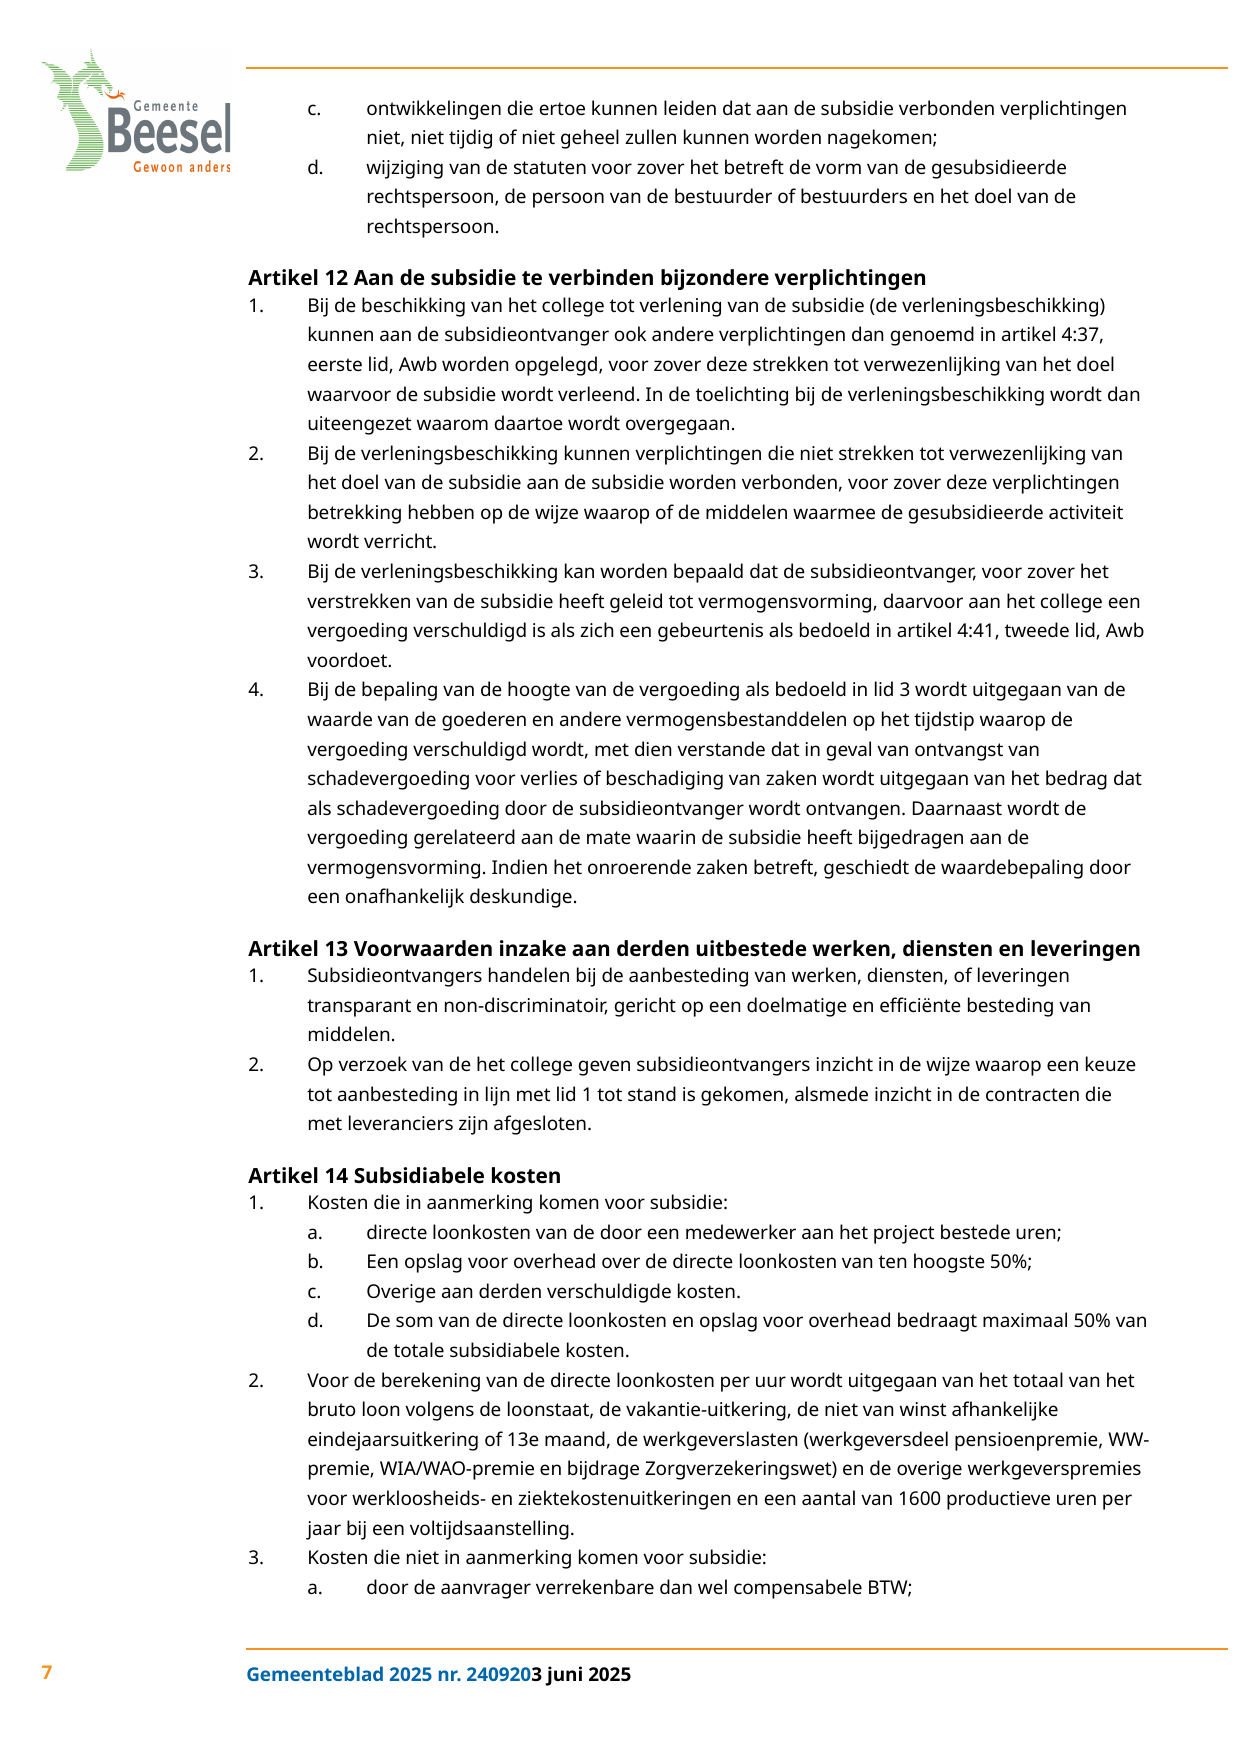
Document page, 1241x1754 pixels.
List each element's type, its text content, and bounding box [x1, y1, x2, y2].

list door de aanvrager verrekenbare dan wel compensabele BTW; [307, 1574, 1152, 1599]
list Bij de beschikking van het college tot verlening van de subsidie (de verleningsbeschikking) kunnen aan de subsidieontvanger ook andere verplichtingen dan genoemd in artikel 4:37, eerste lid, Awb worden opgelegd, voor zover deze strekken tot verwezenlijking van het doel waarvoor de subsidie wordt verleend. In de toelichting bij de verleningsbeschikking wordt dan uiteengezet waarom daartoe wordt overgegaan. [248, 292, 1152, 436]
text Artikel 14 Subsidiabele kosten [248, 1161, 1152, 1189]
list wijziging van de statuten voor zover het betreft de vorm van de gesubsidieerde rechtspersoon, de persoon van de bestuurder of bestuurders en het doel van de rechtspersoon. [307, 154, 1152, 239]
list De som van de directe loonkosten en opslag voor overhead bedraagt maximaal 50% van de totale subsidiabele kosten. [307, 1308, 1152, 1363]
list Bij de bepaling van de hoogte van de vergoeding als bedoeld in lid 3 wordt uitgegaan van de waarde van de goederen en andere vermogensbestanddelen op het tijdstip waarop de vergoeding verschuldigd wordt, met dien verstande dat in geval van ontvangst van schadevergoeding voor verlies of beschadiging van zaken wordt uitgegaan van het bedrag dat als schadevergoeding door de subsidieontvanger wordt ontvangen. Daarnaast wordt de vergoeding gerelateerd aan de mate waarin de subsidie heeft bijgedragen aan de vermogensvorming. Indien het onroerende zaken betreft, geschiedt de waardebepaling door een onafhankelijk deskundige. [248, 677, 1152, 909]
picture [41, 47, 231, 172]
list Overige aan derden verschuldigde kosten. [307, 1278, 1152, 1304]
list directe loonkosten van de door een medewerker aan het project bestede uren; [307, 1219, 1152, 1244]
list Op verzoek van de het college geven subsidieontvangers inzicht in de wijze waarop een keuze tot aanbesteding in lijn met lid 1 tot stand is gekomen, alsmede inzicht in de contracten die met leveranciers zijn afgesloten. [248, 1051, 1152, 1136]
list Voor de berekening van de directe loonkosten per uur wordt uitgegaan van het totaal van het bruto loon volgens de loonstaat, de vakantie-uitkering, de niet van winst afhankelijke eindejaarsuitkering of 13e maand, de werkgeverslasten (werkgeversdeel pensioenpremie, WW-premie, WIA/WAO-premie en bijdrage Zorgverzekeringswet) en de overige werkgeverspremies voor werkloosheids- en ziektekostenuitkeringen en een aantal van 1600 productieve uren per jaar bij een voltijdsaanstelling. [248, 1367, 1152, 1540]
list Subsidieontvangers handelen bij de aanbesteding van werken, diensten, of leveringen transparant en non-discriminatoir, gericht op een doelmatige en efficiënte besteding van middelen. [248, 962, 1152, 1047]
list ontwikkelingen die ertoe kunnen leiden dat aan de subsidie verbonden verplichtingen niet, niet tijdig of niet geheel zullen kunnen worden nagekomen; [307, 95, 1152, 150]
text Artikel 13 Voorwaarden inzake aan derden uitbestede werken, diensten en leveringen [248, 934, 1152, 962]
text Artikel 12 Aan de subsidie te verbinden bijzondere verplichtingen [248, 263, 1152, 292]
list Kosten die in aanmerking komen voor subsidie: [248, 1189, 1152, 1215]
list Bij de verleningsbeschikking kan worden bepaald dat de subsidieontvanger, voor zover het verstrekken van de subsidie heeft geleid tot vermogensvorming, daarvoor aan het college een vergoeding verschuldigd is als zich een gebeurtenis als bedoeld in artikel 4:41, tweede lid, Awb voordoet. [248, 558, 1152, 673]
list Kosten die niet in aanmerking komen voor subsidie: [248, 1544, 1152, 1570]
list Bij de verleningsbeschikking kunnen verplichtingen die niet strekken tot verwezenlijking van het doel van de subsidie aan de subsidie worden verbonden, voor zover deze verplichtingen betrekking hebben op de wijze waarop of de middelen waarmee de gesubsidieerde activiteit wordt verricht. [248, 440, 1152, 554]
list Een opslag voor overhead over de directe loonkosten van ten hoogste 50%; [307, 1248, 1152, 1274]
